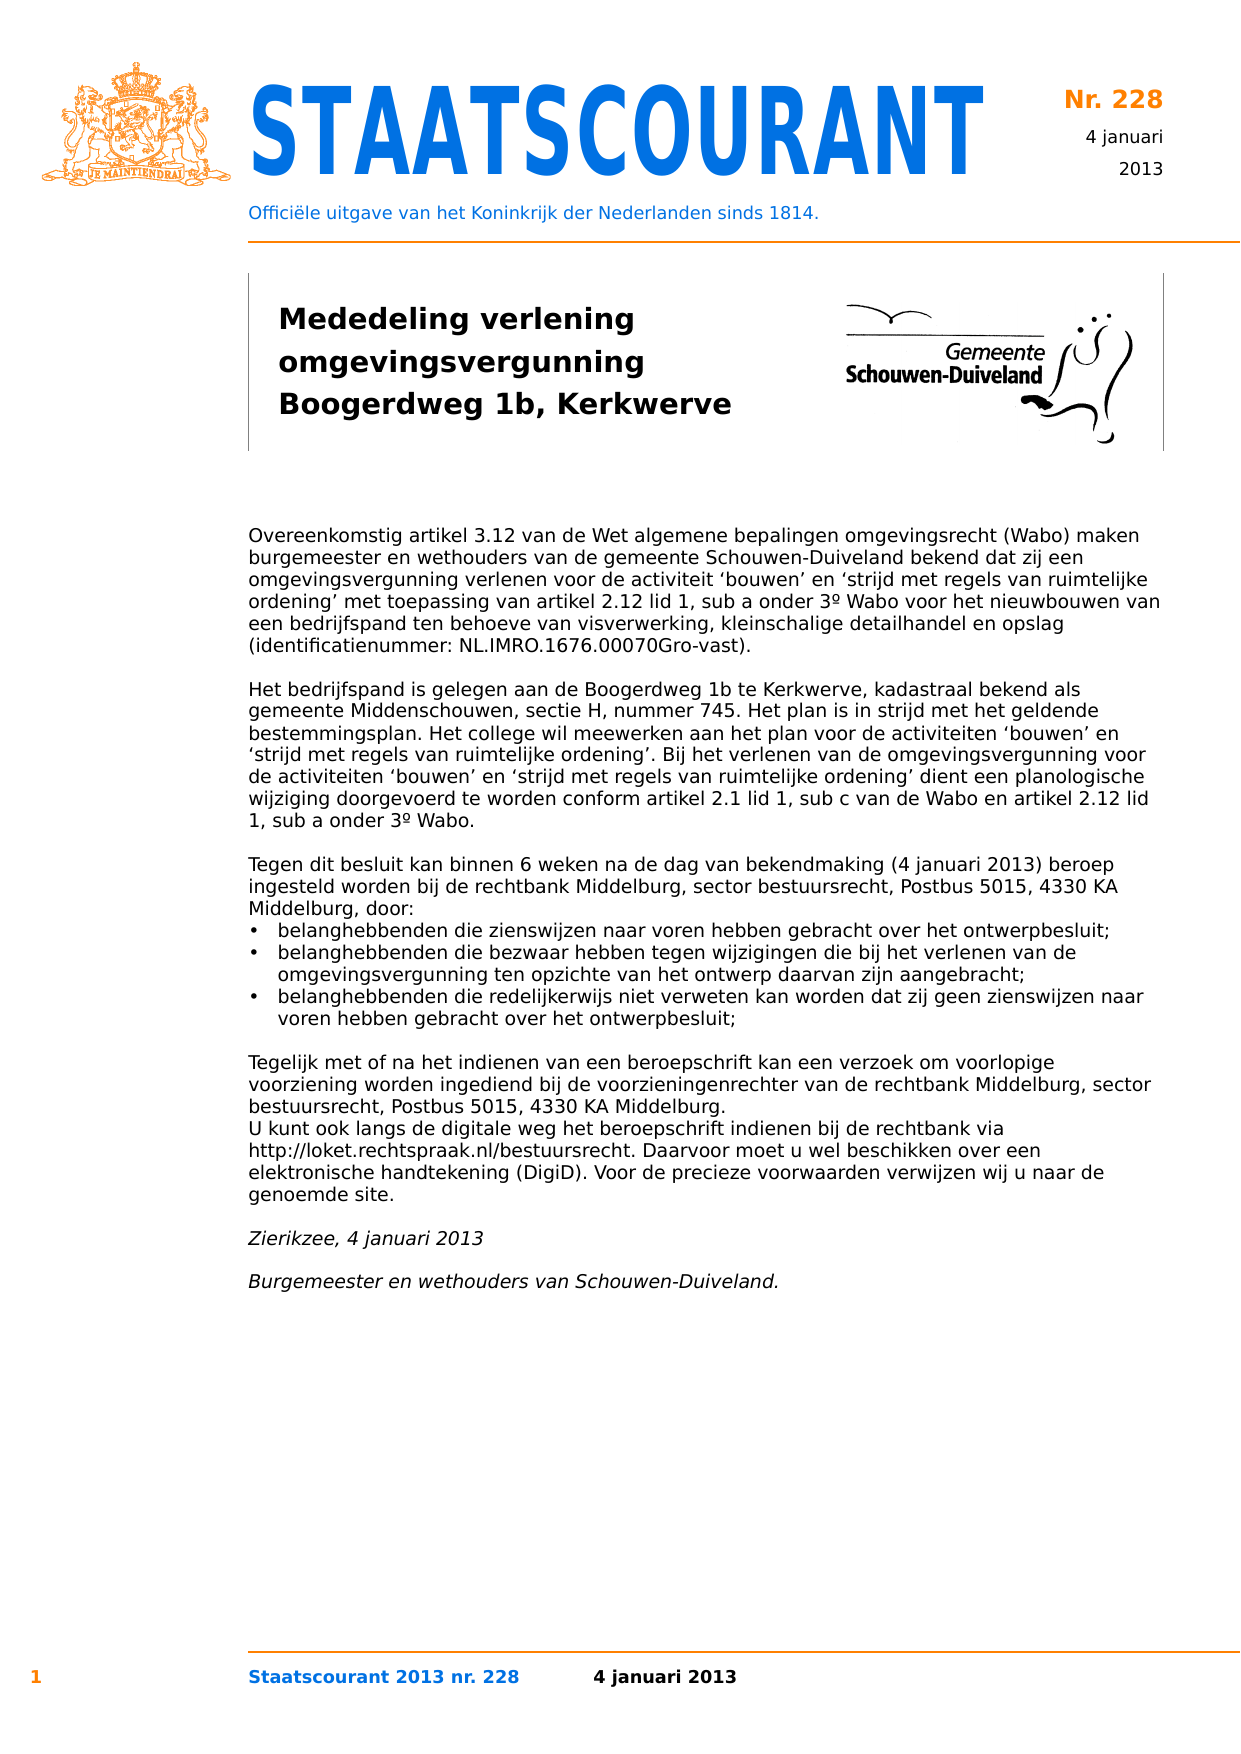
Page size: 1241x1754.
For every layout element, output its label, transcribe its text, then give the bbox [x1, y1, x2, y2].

text U kunt ook langs de digitale weg het beroepschrift indienen bij de rechtbank via http://loket.rechtspraak.nl/bestuursrecht. Daarvoor moet u wel beschikken over een elektronische handtekening (DigiD). Voor de precieze voorwaarden verwijzen wij u naar de genoemde site. [248, 1118, 1163, 1206]
table_cell Officiële uitgave van het Koninkrijk der Nederlanden sinds 1814. [248, 203, 1240, 241]
text Tegen dit besluit kan binnen 6 weken na de dag van bekendmaking (4 januari 2013) beroep ingesteld worden bij de rechtbank Middelburg, sector bestuursrecht, Postbus 5015, 4330 KA Middelburg, door: [248, 854, 1163, 920]
text Tegelijk met of na het indienen van een beroepschrift kan een verzoek om voorlopige voorziening worden ingediend bij de voorzieningenrechter van de rechtbank Middelburg, sector bestuursrecht, Postbus 5015, 4330 KA Middelburg. [248, 1052, 1163, 1118]
text • belanghebbenden die redelijkerwijs niet verweten kan worden dat zij geen zienswijzen naar voren hebben gebracht over het ontwerpbesluit; [248, 986, 1163, 1030]
text • belanghebbenden die bezwaar hebben tegen wijzigingen die bij het verlenen van de omgevingsvergunning ten opzichte van het ontwerp daarvan zijn aangebracht; [248, 942, 1163, 986]
text Zierikzee, 4 januari 2013 [248, 1228, 1163, 1249]
table_header STAATSCOURANT [248, 62, 998, 203]
picture [41, 62, 231, 186]
table_cell 2013 [998, 153, 1240, 203]
picture [844, 302, 1134, 445]
table_header [25, 62, 248, 241]
text Burgemeester en wethouders van Schouwen-Duiveland. [248, 1271, 1163, 1293]
text • belanghebbenden die zienswijzen naar voren hebben gebracht over het ontwerpbesluit; [248, 920, 1163, 942]
subtitle Mededeling verlening omgevingsvergunning Boogerdweg 1b, Kerkwerve [249, 273, 1163, 451]
table_header Nr. 228 [998, 62, 1240, 121]
text Overeenkomstig artikel 3.12 van de Wet algemene bepalingen omgevingsrecht (Wabo) maken burgemeester en wethouders van de gemeente Schouwen-Duiveland bekend dat zij een omgevingsvergunning verlenen voor de activiteit ‘bouwen’ en ‘strijd met regels van ruimtelijke ordening’ met toepassing van artikel 2.12 lid 1, sub a onder 3º Wabo voor het nieuwbouwen van een bedrijfspand ten behoeve van visverwerking, kleinschalige detailhandel en opslag (identificatienummer: NL.IMRO.1676.00070Gro-vast). [248, 525, 1163, 657]
table_cell 4 januari [998, 121, 1240, 153]
text Het bedrijfspand is gelegen aan de Boogerdweg 1b te Kerkwerve, kadastraal bekend als gemeente Middenschouwen, sectie H, nummer 745. Het plan is in strijd met het geldende bestemmingsplan. Het college wil meewerken aan het plan voor de activiteiten ‘bouwen’ en ‘strijd met regels van ruimtelijke ordening’. Bij het verlenen van de omgevingsvergunning voor de activiteiten ‘bouwen’ en ‘strijd met regels van ruimtelijke ordening’ dient een planologische wijziging doorgevoerd te worden conform artikel 2.1 lid 1, sub c van de Wabo en artikel 2.12 lid 1, sub a onder 3º Wabo. [248, 678, 1163, 832]
